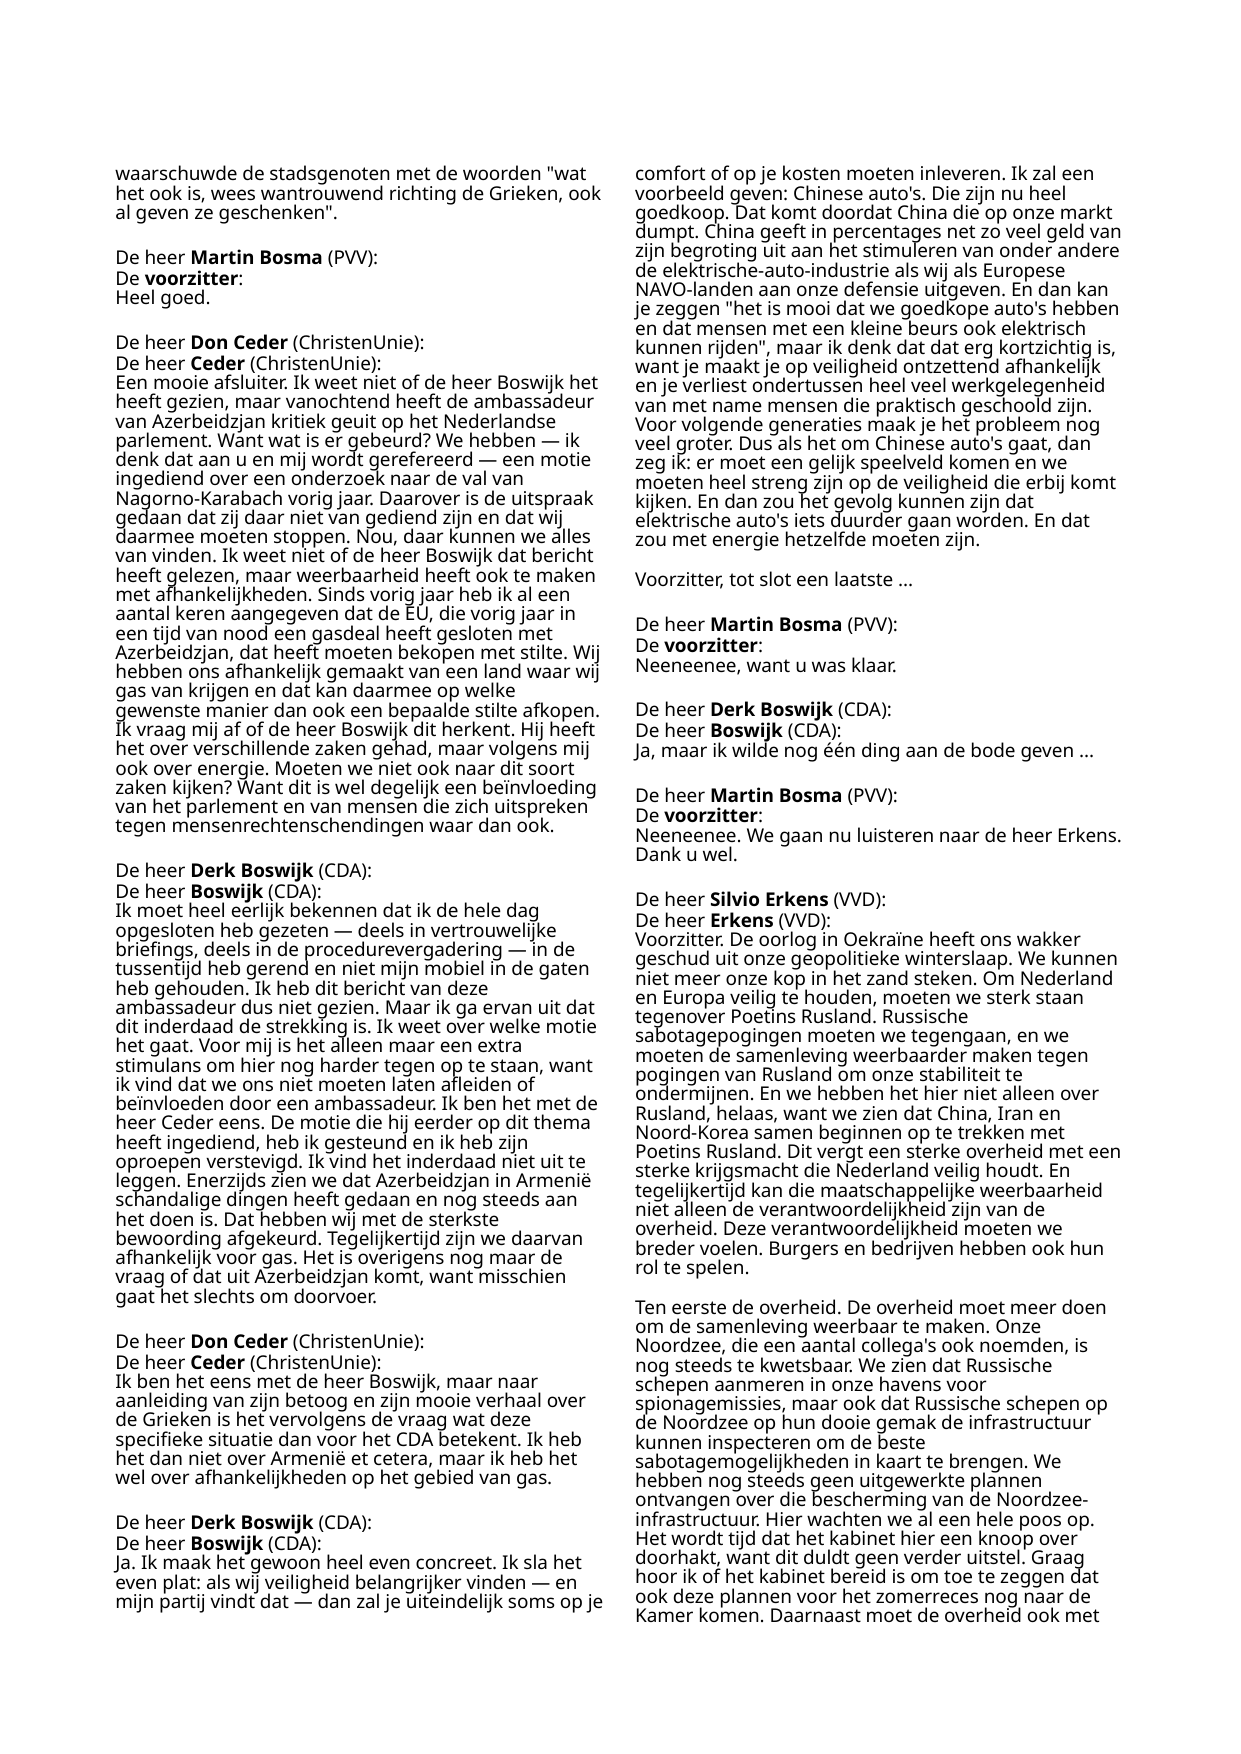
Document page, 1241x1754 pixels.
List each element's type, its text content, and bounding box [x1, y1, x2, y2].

text De heer Don Ceder (ChristenUnie): [115, 329, 605, 355]
text De heer Don Ceder (ChristenUnie): [115, 1328, 605, 1354]
text De voorzitter: [115, 270, 605, 289]
text De heer Erkens (VVD): [635, 912, 1125, 931]
text De voorzitter: [635, 637, 1125, 657]
text Ik ben het eens met de heer Boswijk, maar naar aanleiding van zijn betoog en zijn mooie verhaal over de Grieken is het vervolgens de vraag wat deze specifieke situatie dan voor het CDA betekent. Ik heb het dan niet over Armenië et cetera, maar ik heb het wel over afhankelijkheden op het gebied van gas. [115, 1373, 605, 1488]
text De voorzitter: [635, 807, 1125, 827]
text Ja. Ik maak het gewoon heel even concreet. Ik sla het even plat: als wij veiligheid belangrijker vinden — en mijn partij vindt dat — dan zal je uiteindelijk soms op je [115, 1554, 605, 1612]
text De heer Martin Bosma (PVV): [635, 782, 1125, 807]
text De heer Martin Bosma (PVV): [115, 244, 605, 270]
text waarschuwde de stadsgenoten met de woorden "wat het ook is, wees wantrouwend richting de Grieken, ook al geven ze geschenken". [115, 165, 605, 223]
text Neeneenee. We gaan nu luisteren naar de heer Erkens. Dank u wel. [635, 827, 1125, 865]
text De heer Ceder (ChristenUnie): [115, 1354, 605, 1373]
text De heer Silvio Erkens (VVD): [635, 886, 1125, 912]
text De heer Derk Boswijk (CDA): [115, 1509, 605, 1535]
text Ten eerste de overheid. De overheid moet meer doen om de samenleving weerbaar te maken. Onze Noordzee, die een aantal collega's ook noemden, is nog steeds te kwetsbaar. We zien dat Russische schepen aanmeren in onze havens voor spionagemissies, maar ook dat Russische schepen op de Noordzee op hun dooie gemak de infrastructuur kunnen inspecteren om de beste sabotagemogelijkheden in kaart te brengen. We hebben nog steeds geen uitgewerkte plannen ontvangen over die bescherming van de Noordzee-infrastructuur. Hier wachten we al een hele poos op. Het wordt tijd dat het kabinet hier een knoop over doorhakt, want dit duldt geen verder uitstel. Graag hoor ik of het kabinet bereid is om toe te zeggen dat ook deze plannen voor het zomerreces nog naar de Kamer komen. Daarnaast moet de overheid ook met [635, 1299, 1125, 1626]
text De heer Ceder (ChristenUnie): [115, 355, 605, 374]
text De heer Boswijk (CDA): [115, 1535, 605, 1554]
text Ja, maar ik wilde nog één ding aan de bode geven ... [635, 742, 1125, 761]
text Ik moet heel eerlijk bekennen dat ik de hele dag opgesloten heb gezeten — deels in vertrouwelijke briefings, deels in de procedurevergadering — in de tussentijd heb gerend en niet mijn mobiel in de gaten heb gehouden. Ik heb dit bericht van deze ambassadeur dus niet gezien. Maar ik ga ervan uit dat dit inderdaad de strekking is. Ik weet over welke motie het gaat. Voor mij is het alleen maar een extra stimulans om hier nog harder tegen op te staan, want ik vind dat we ons niet moeten laten afleiden of beïnvloeden door een ambassadeur. Ik ben het met de heer Ceder eens. De motie die hij eerder op dit thema heeft ingediend, heb ik gesteund en ik heb zijn oproepen verstevigd. Ik vind het inderdaad niet uit te leggen. Enerzijds zien we dat Azerbeidzjan in Armenië schandalige dingen heeft gedaan en nog steeds aan het doen is. Dat hebben wij met de sterkste bewoording afgekeurd. Tegelijkertijd zijn we daarvan afhankelijk voor gas. Het is overigens nog maar de vraag of dat uit Azerbeidzjan komt, want misschien gaat het slechts om doorvoer. [115, 902, 605, 1307]
text De heer Derk Boswijk (CDA): [635, 697, 1125, 722]
text De heer Martin Bosma (PVV): [635, 612, 1125, 637]
text De heer Boswijk (CDA): [635, 722, 1125, 742]
text De heer Boswijk (CDA): [115, 883, 605, 902]
text Heel goed. [115, 289, 605, 308]
text comfort of op je kosten moeten inleveren. Ik zal een voorbeeld geven: Chinese auto's. Die zijn nu heel goedkoop. Dat komt doordat China die op onze markt dumpt. China geeft in percentages net zo veel geld van zijn begroting uit aan het stimuleren van onder andere de elektrische-auto-industrie als wij als Europese NAVO-landen aan onze defensie uitgeven. En dan kan je zeggen "het is mooi dat we goedkope auto's hebben en dat mensen met een kleine beurs ook elektrisch kunnen rijden", maar ik denk dat dat erg kortzichtig is, want je maakt je op veiligheid ontzettend afhankelijk en je verliest ondertussen heel veel werkgelegenheid van met name mensen die praktisch geschoold zijn. Voor volgende generaties maak je het probleem nog veel groter. Dus als het om Chinese auto's gaat, dan zeg ik: er moet een gelijk speelveld komen en we moeten heel streng zijn op de veiligheid die erbij komt kijken. En dan zou het gevolg kunnen zijn dat elektrische auto's iets duurder gaan worden. En dat zou met energie hetzelfde moeten zijn. [635, 165, 1125, 551]
text Voorzitter, tot slot een laatste ... [635, 571, 1125, 591]
text Voorzitter. De oorlog in Oekraïne heeft ons wakker geschud uit onze geopolitieke winterslaap. We kunnen niet meer onze kop in het zand steken. Om Nederland en Europa veilig te houden, moeten we sterk staan tegenover Poetins Rusland. Russische sabotagepogingen moeten we tegengaan, en we moeten de samenleving weerbaarder maken tegen pogingen van Rusland om onze stabiliteit te ondermijnen. En we hebben het hier niet alleen over Rusland, helaas, want we zien dat China, Iran en Noord-Korea samen beginnen op te trekken met Poetins Rusland. Dit vergt een sterke overheid met een sterke krijgsmacht die Nederland veilig houdt. En tegelijkertijd kan die maatschappelijke weerbaarheid niet alleen de verantwoordelijkheid zijn van de overheid. Deze verantwoordelijkheid moeten we breder voelen. Burgers en bedrijven hebben ook hun rol te spelen. [635, 931, 1125, 1278]
text De heer Derk Boswijk (CDA): [115, 857, 605, 883]
text Neeneenee, want u was klaar. [635, 657, 1125, 676]
text Een mooie afsluiter. Ik weet niet of de heer Boswijk het heeft gezien, maar vanochtend heeft de ambassadeur van Azerbeidzjan kritiek geuit op het Nederlandse parlement. Want wat is er gebeurd? We hebben — ik denk dat aan u en mij wordt gerefereerd — een motie ingediend over een onderzoek naar de val van Nagorno-Karabach vorig jaar. Daarover is de uitspraak gedaan dat zij daar niet van gediend zijn en dat wij daarmee moeten stoppen. Nou, daar kunnen we alles van vinden. Ik weet niet of de heer Boswijk dat bericht heeft gelezen, maar weerbaarheid heeft ook te maken met afhankelijkheden. Sinds vorig jaar heb ik al een aantal keren aangegeven dat de EU, die vorig jaar in een tijd van nood een gasdeal heeft gesloten met Azerbeidzjan, dat heeft moeten bekopen met stilte. Wij hebben ons afhankelijk gemaakt van een land waar wij gas van krijgen en dat kan daarmee op welke gewenste manier dan ook een bepaalde stilte afkopen. Ik vraag mij af of de heer Boswijk dit herkent. Hij heeft het over verschillende zaken gehad, maar volgens mij ook over energie. Moeten we niet ook naar dit soort zaken kijken? Want dit is wel degelijk een beïnvloeding van het parlement en van mensen die zich uitspreken tegen mensenrechtenschendingen waar dan ook. [115, 374, 605, 837]
